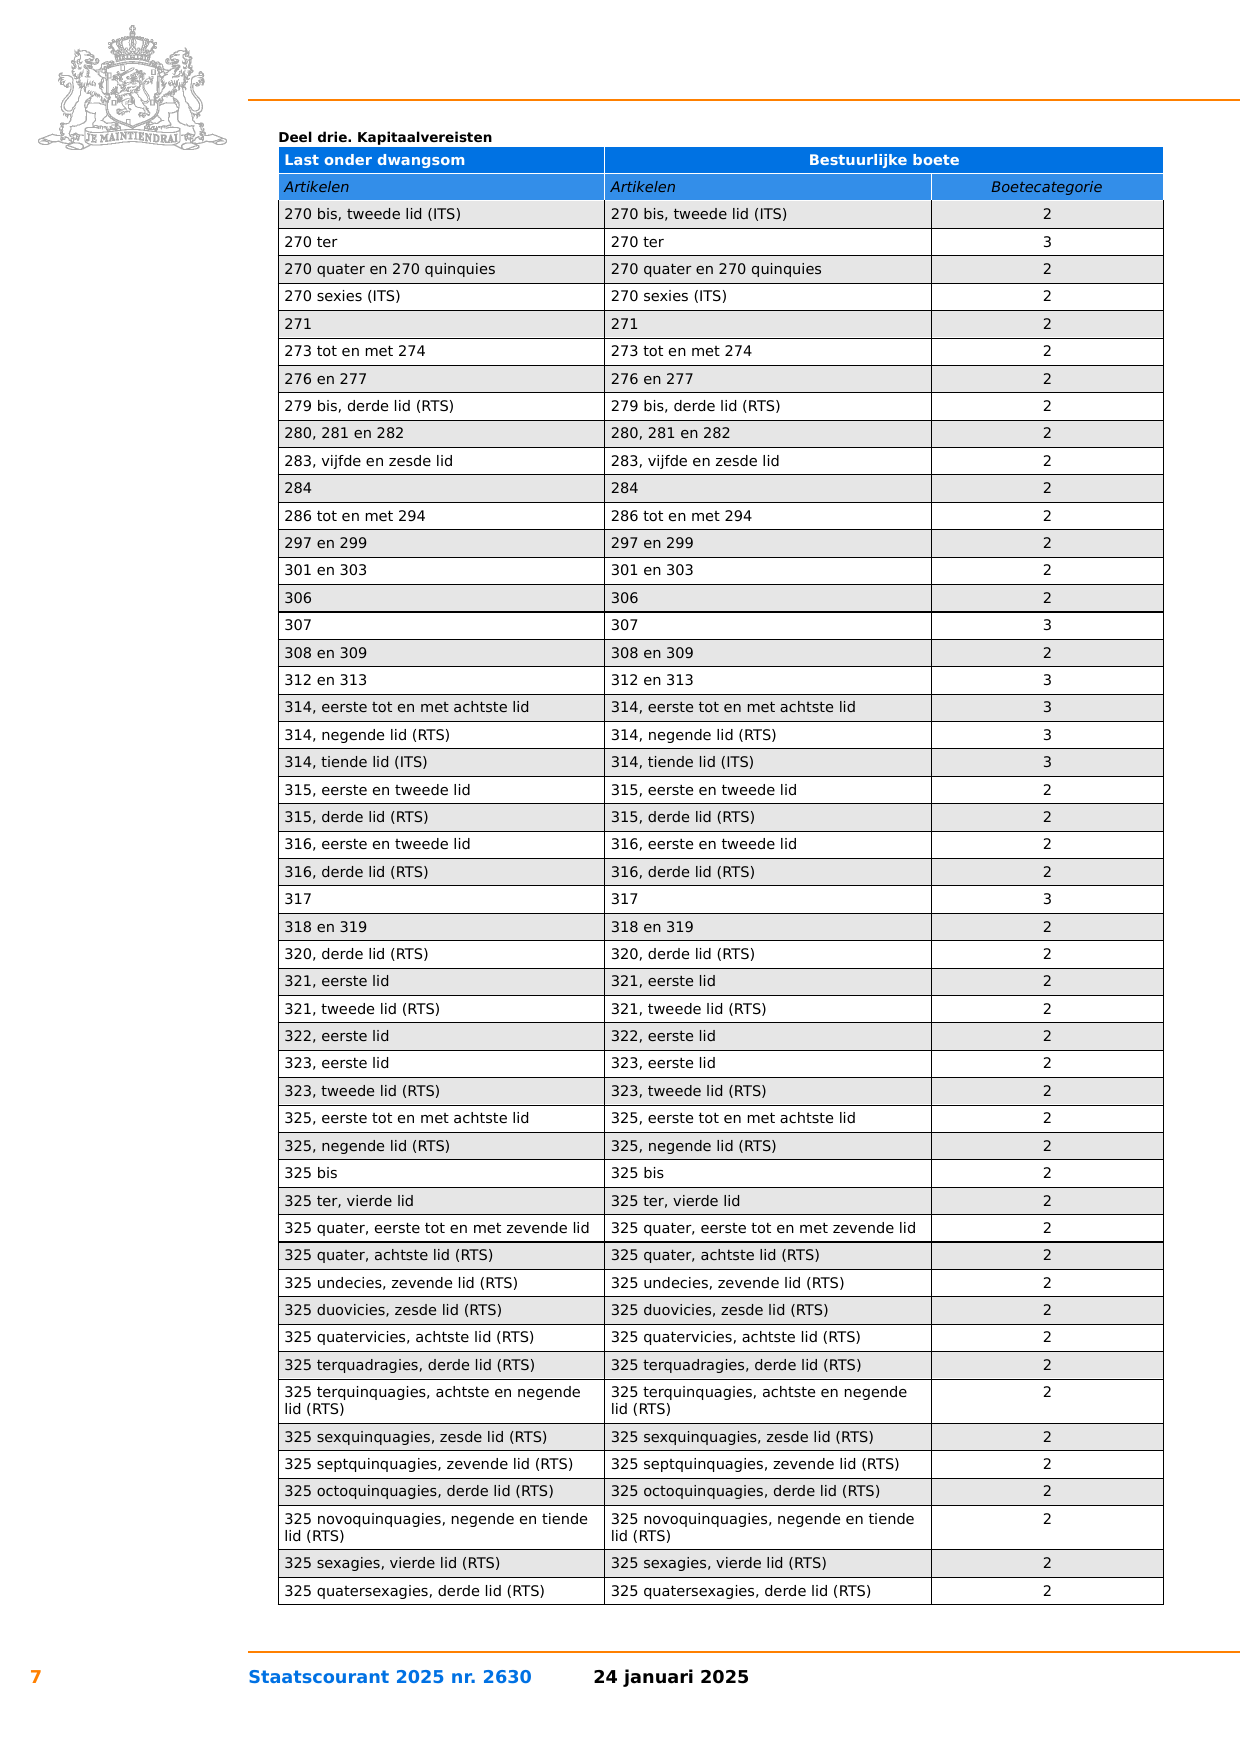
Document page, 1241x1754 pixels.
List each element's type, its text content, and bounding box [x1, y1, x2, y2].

table_cell 2 [932, 859, 1163, 885]
table_cell 276 en 277 [605, 366, 931, 392]
table_cell 316, eerste en tweede lid [279, 832, 604, 858]
table_cell 273 tot en met 274 [605, 339, 931, 365]
table_cell 325 quater, achtste lid (RTS) [279, 1243, 604, 1269]
table_cell 325 quatervicies, achtste lid (RTS) [605, 1325, 931, 1351]
table_cell 314, negende lid (RTS) [279, 722, 604, 748]
table_cell 2 [932, 914, 1163, 940]
table_cell 317 [605, 886, 931, 913]
table_cell 2 [932, 530, 1163, 557]
table_cell 325 quatersexagies, derde lid (RTS) [605, 1578, 931, 1604]
table_cell 322, eerste lid [605, 1023, 931, 1050]
table_cell 273 tot en met 274 [279, 339, 604, 365]
table_cell 2 [932, 366, 1163, 392]
table_cell 325 quater, eerste tot en met zevende lid [279, 1215, 604, 1241]
table_cell 325 octoquinquagies, derde lid (RTS) [605, 1479, 931, 1505]
table_cell 2 [932, 421, 1163, 447]
table_cell 312 en 313 [605, 667, 931, 693]
table_cell 284 [605, 475, 931, 502]
table_cell 2 [932, 284, 1163, 310]
table_cell 3 [932, 667, 1163, 693]
table_cell 321, eerste lid [605, 969, 931, 995]
table_cell 325 sexagies, vierde lid (RTS) [279, 1550, 604, 1577]
table_cell 316, derde lid (RTS) [279, 859, 604, 885]
table_cell 325 bis [605, 1160, 931, 1187]
table_cell 2 [932, 1380, 1163, 1423]
table_cell 2 [932, 996, 1163, 1022]
picture [38, 25, 227, 150]
table_cell 2 [932, 969, 1163, 995]
table_cell 325 duovicies, zesde lid (RTS) [279, 1297, 604, 1324]
table_cell 325 sexquinquagies, zesde lid (RTS) [279, 1424, 604, 1450]
table_cell Last onder dwangsom [279, 147, 604, 173]
table_cell 2 [932, 256, 1163, 283]
table_cell 270 ter [605, 229, 931, 255]
table_cell 318 en 319 [605, 914, 931, 940]
table_cell 280, 281 en 282 [605, 421, 931, 447]
table_cell 314, tiende lid (ITS) [279, 749, 604, 776]
table_cell 284 [279, 475, 604, 502]
table_cell 270 sexies (ITS) [279, 284, 604, 310]
table_cell 286 tot en met 294 [605, 503, 931, 529]
table_cell 270 ter [279, 229, 604, 255]
table_cell 325 ter, vierde lid [605, 1188, 931, 1214]
table_cell 323, tweede lid (RTS) [279, 1078, 604, 1104]
table_cell 307 [605, 613, 931, 639]
table_cell 2 [932, 777, 1163, 803]
table_cell 321, tweede lid (RTS) [605, 996, 931, 1022]
table_cell 325 novoquinquagies, negende en tiende lid (RTS) [279, 1506, 604, 1549]
table_cell 321, tweede lid (RTS) [279, 996, 604, 1022]
table_cell 306 [279, 585, 604, 611]
table_cell Bestuurlijke boete [605, 147, 1163, 173]
table_cell 314, tiende lid (ITS) [605, 749, 931, 776]
table_cell 2 [932, 1451, 1163, 1478]
table_cell 2 [932, 1243, 1163, 1269]
table_cell 2 [932, 339, 1163, 365]
table_cell 3 [932, 229, 1163, 255]
table_cell 270 quater en 270 quinquies [605, 256, 931, 283]
table_cell Artikelen [279, 174, 604, 200]
table_cell 308 en 309 [279, 640, 604, 666]
table_cell 323, eerste lid [279, 1051, 604, 1077]
table_cell 314, negende lid (RTS) [605, 722, 931, 748]
table_cell 2 [932, 1270, 1163, 1296]
table_cell 2 [932, 640, 1163, 666]
table_cell 325 sexquinquagies, zesde lid (RTS) [605, 1424, 931, 1450]
table_cell 308 en 309 [605, 640, 931, 666]
table_cell 271 [605, 311, 931, 337]
table_cell 320, derde lid (RTS) [279, 941, 604, 967]
table_cell 3 [932, 749, 1163, 776]
table_cell 270 sexies (ITS) [605, 284, 931, 310]
table_cell 2 [932, 1106, 1163, 1132]
table_cell 2 [932, 1479, 1163, 1505]
table_cell 286 tot en met 294 [279, 503, 604, 529]
table_cell 325 terquadragies, derde lid (RTS) [279, 1352, 604, 1378]
table_cell 270 bis, tweede lid (ITS) [279, 201, 604, 228]
table_cell 283, vijfde en zesde lid [279, 448, 604, 474]
table_cell 325 octoquinquagies, derde lid (RTS) [279, 1479, 604, 1505]
table_cell 279 bis, derde lid (RTS) [605, 393, 931, 419]
table_cell 325 quater, eerste tot en met zevende lid [605, 1215, 931, 1241]
table_cell 312 en 313 [279, 667, 604, 693]
table_cell 280, 281 en 282 [279, 421, 604, 447]
table_cell 325 septquinquagies, zevende lid (RTS) [279, 1451, 604, 1478]
table_cell 2 [932, 1352, 1163, 1378]
table_cell 301 en 303 [605, 558, 931, 584]
table_cell 2 [932, 558, 1163, 584]
table_cell 325 terquinquagies, achtste en negende lid (RTS) [279, 1380, 604, 1423]
table_cell 325 undecies, zevende lid (RTS) [279, 1270, 604, 1296]
table_cell 2 [932, 1160, 1163, 1187]
table_cell 325, eerste tot en met achtste lid [605, 1106, 931, 1132]
table_cell 2 [932, 1051, 1163, 1077]
table_cell 2 [932, 585, 1163, 611]
table_cell 325, negende lid (RTS) [605, 1133, 931, 1159]
table_cell 283, vijfde en zesde lid [605, 448, 931, 474]
table_cell 323, eerste lid [605, 1051, 931, 1077]
table_cell 3 [932, 722, 1163, 748]
table_cell 321, eerste lid [279, 969, 604, 995]
table_cell 325 quatersexagies, derde lid (RTS) [279, 1578, 604, 1604]
table_cell 3 [932, 695, 1163, 721]
table_cell 3 [932, 886, 1163, 913]
table_cell 270 quater en 270 quinquies [279, 256, 604, 283]
table_cell 325 quatervicies, achtste lid (RTS) [279, 1325, 604, 1351]
table_cell 2 [932, 1297, 1163, 1324]
table_cell 325 bis [279, 1160, 604, 1187]
table_cell 325 terquadragies, derde lid (RTS) [605, 1352, 931, 1378]
table_cell 2 [932, 941, 1163, 967]
table_cell 2 [932, 475, 1163, 502]
table_cell 2 [932, 1215, 1163, 1241]
table_cell 270 bis, tweede lid (ITS) [605, 201, 931, 228]
table_cell 2 [932, 1078, 1163, 1104]
table_cell 325, negende lid (RTS) [279, 1133, 604, 1159]
table_cell 325 sexagies, vierde lid (RTS) [605, 1550, 931, 1577]
table_cell 317 [279, 886, 604, 913]
table_cell 315, eerste en tweede lid [279, 777, 604, 803]
table_cell 325 septquinquagies, zevende lid (RTS) [605, 1451, 931, 1478]
table_cell 325 quater, achtste lid (RTS) [605, 1243, 931, 1269]
table_cell 325 ter, vierde lid [279, 1188, 604, 1214]
table_cell 2 [932, 804, 1163, 831]
table_cell 323, tweede lid (RTS) [605, 1078, 931, 1104]
table_cell 315, derde lid (RTS) [605, 804, 931, 831]
table_cell 315, derde lid (RTS) [279, 804, 604, 831]
table_cell 2 [932, 1424, 1163, 1450]
table_cell 314, eerste tot en met achtste lid [279, 695, 604, 721]
table_cell 325, eerste tot en met achtste lid [279, 1106, 604, 1132]
table_cell Boetecategorie [932, 174, 1163, 200]
table_cell 325 terquinquagies, achtste en negende lid (RTS) [605, 1380, 931, 1423]
table_cell 2 [932, 1133, 1163, 1159]
table_cell 325 undecies, zevende lid (RTS) [605, 1270, 931, 1296]
table_cell 316, eerste en tweede lid [605, 832, 931, 858]
table_cell 2 [932, 503, 1163, 529]
table_cell 316, derde lid (RTS) [605, 859, 931, 885]
table_cell 2 [932, 832, 1163, 858]
table_cell 2 [932, 1023, 1163, 1050]
table_cell 2 [932, 311, 1163, 337]
table_cell 297 en 299 [605, 530, 931, 557]
table_cell 2 [932, 201, 1163, 228]
table_cell 318 en 319 [279, 914, 604, 940]
table_cell 2 [932, 1188, 1163, 1214]
table_cell 2 [932, 1550, 1163, 1577]
table_cell 307 [279, 613, 604, 639]
table_cell 325 novoquinquagies, negende en tiende lid (RTS) [605, 1506, 931, 1549]
table_cell 2 [932, 393, 1163, 419]
table_cell 2 [932, 1506, 1163, 1549]
table_cell 306 [605, 585, 931, 611]
table_cell 2 [932, 448, 1163, 474]
table_cell 315, eerste en tweede lid [605, 777, 931, 803]
table_cell 276 en 277 [279, 366, 604, 392]
table_cell 2 [932, 1325, 1163, 1351]
table_cell 314, eerste tot en met achtste lid [605, 695, 931, 721]
table_cell 320, derde lid (RTS) [605, 941, 931, 967]
table_cell 301 en 303 [279, 558, 604, 584]
table_cell 2 [932, 1578, 1163, 1604]
table_cell 271 [279, 311, 604, 337]
table_cell 297 en 299 [279, 530, 604, 557]
table_cell 322, eerste lid [279, 1023, 604, 1050]
table_cell Artikelen [605, 174, 931, 200]
table_cell 279 bis, derde lid (RTS) [279, 393, 604, 419]
table_cell 3 [932, 613, 1163, 639]
table_cell 325 duovicies, zesde lid (RTS) [605, 1297, 931, 1324]
table_header Deel drie. Kapitaalvereisten [278, 130, 1163, 146]
